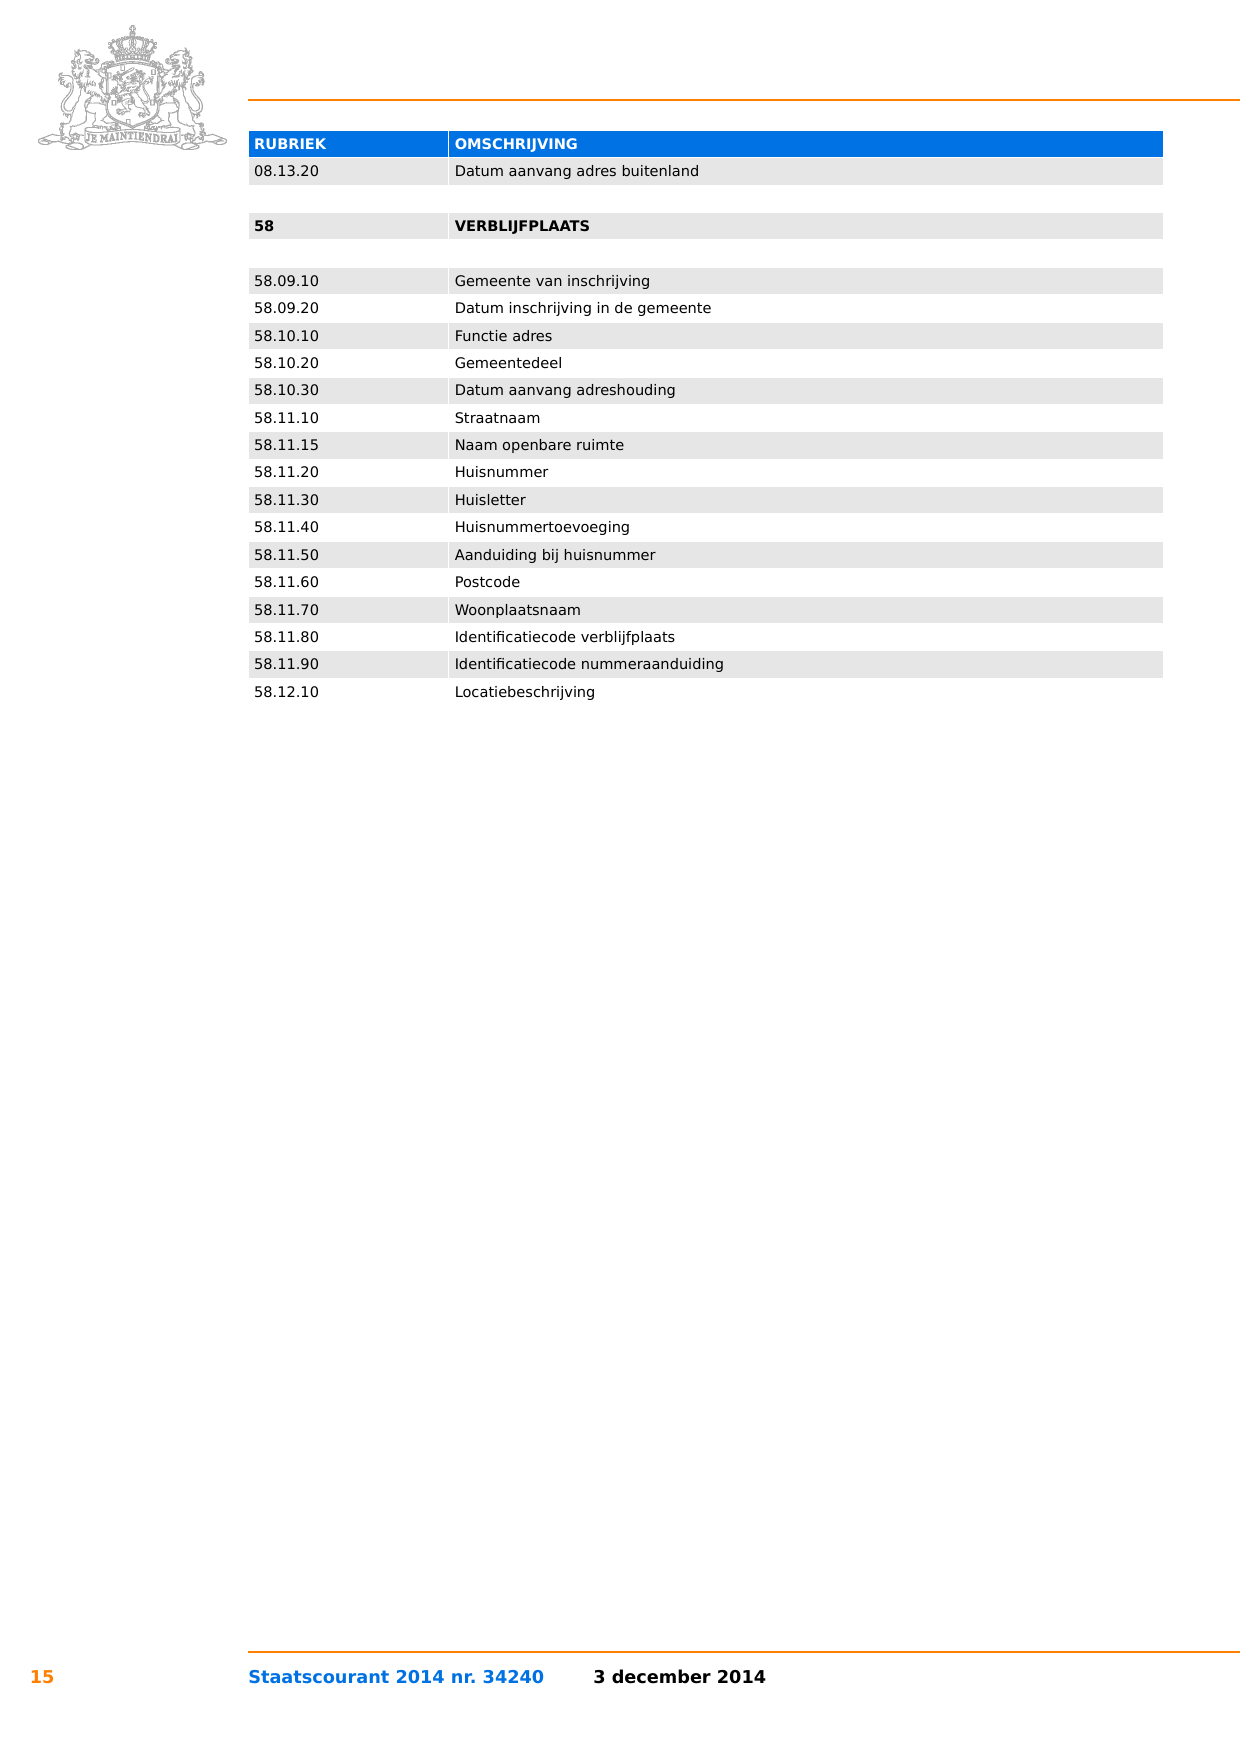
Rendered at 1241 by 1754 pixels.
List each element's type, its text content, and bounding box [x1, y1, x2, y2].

table_cell 58.11.20 [249, 460, 448, 486]
table_cell 58.10.10 [249, 323, 448, 349]
table_cell 58.10.30 [249, 378, 448, 404]
table_cell 08.13.20 [249, 158, 448, 185]
table_cell 58.10.20 [249, 350, 448, 376]
table_cell Huisnummertoevoeging [449, 515, 1163, 541]
table_cell 58.12.10 [249, 679, 448, 705]
table_cell Gemeente van inschrijving [449, 268, 1163, 294]
table_cell Datum inschrijving in de gemeente [449, 295, 1163, 322]
table_cell Huisnummer [449, 460, 1163, 486]
table_cell 58.09.10 [249, 268, 448, 294]
table_cell 58.11.40 [249, 515, 448, 541]
table_cell 58.11.90 [249, 651, 448, 678]
table_cell Huisletter [449, 487, 1163, 513]
table_cell Naam openbare ruimte [449, 432, 1163, 459]
table_cell 58.11.50 [249, 542, 448, 568]
table_cell Identificatiecode verblijfplaats [449, 624, 1163, 650]
table_cell 58.11.30 [249, 487, 448, 513]
table_header RUBRIEK [249, 131, 448, 157]
table_cell Postcode [449, 569, 1163, 596]
table_cell 58.11.80 [249, 624, 448, 650]
table_cell VERBLIJFPLAATS [449, 213, 1163, 239]
table_header OMSCHRIJVING [449, 131, 1163, 157]
table_cell Locatiebeschrijving [449, 679, 1163, 705]
table_cell 58.11.10 [249, 405, 448, 431]
table_cell Straatnaam [449, 405, 1163, 431]
picture [38, 25, 227, 150]
table_cell Identificatiecode nummeraanduiding [449, 651, 1163, 678]
table_cell Woonplaatsnaam [449, 597, 1163, 623]
table_cell Datum aanvang adres buitenland [449, 158, 1163, 185]
table_cell 58 [249, 213, 448, 239]
table_cell [449, 186, 1163, 212]
table_cell 58.11.15 [249, 432, 448, 459]
table_cell Gemeentedeel [449, 350, 1163, 376]
table_cell [249, 186, 448, 212]
table_cell 58.11.60 [249, 569, 448, 596]
table_cell Functie adres [449, 323, 1163, 349]
table_cell [449, 241, 1163, 267]
table_cell Datum aanvang adreshouding [449, 378, 1163, 404]
table_cell Aanduiding bij huisnummer [449, 542, 1163, 568]
table_cell 58.09.20 [249, 295, 448, 322]
table_cell [249, 241, 448, 267]
table_cell 58.11.70 [249, 597, 448, 623]
